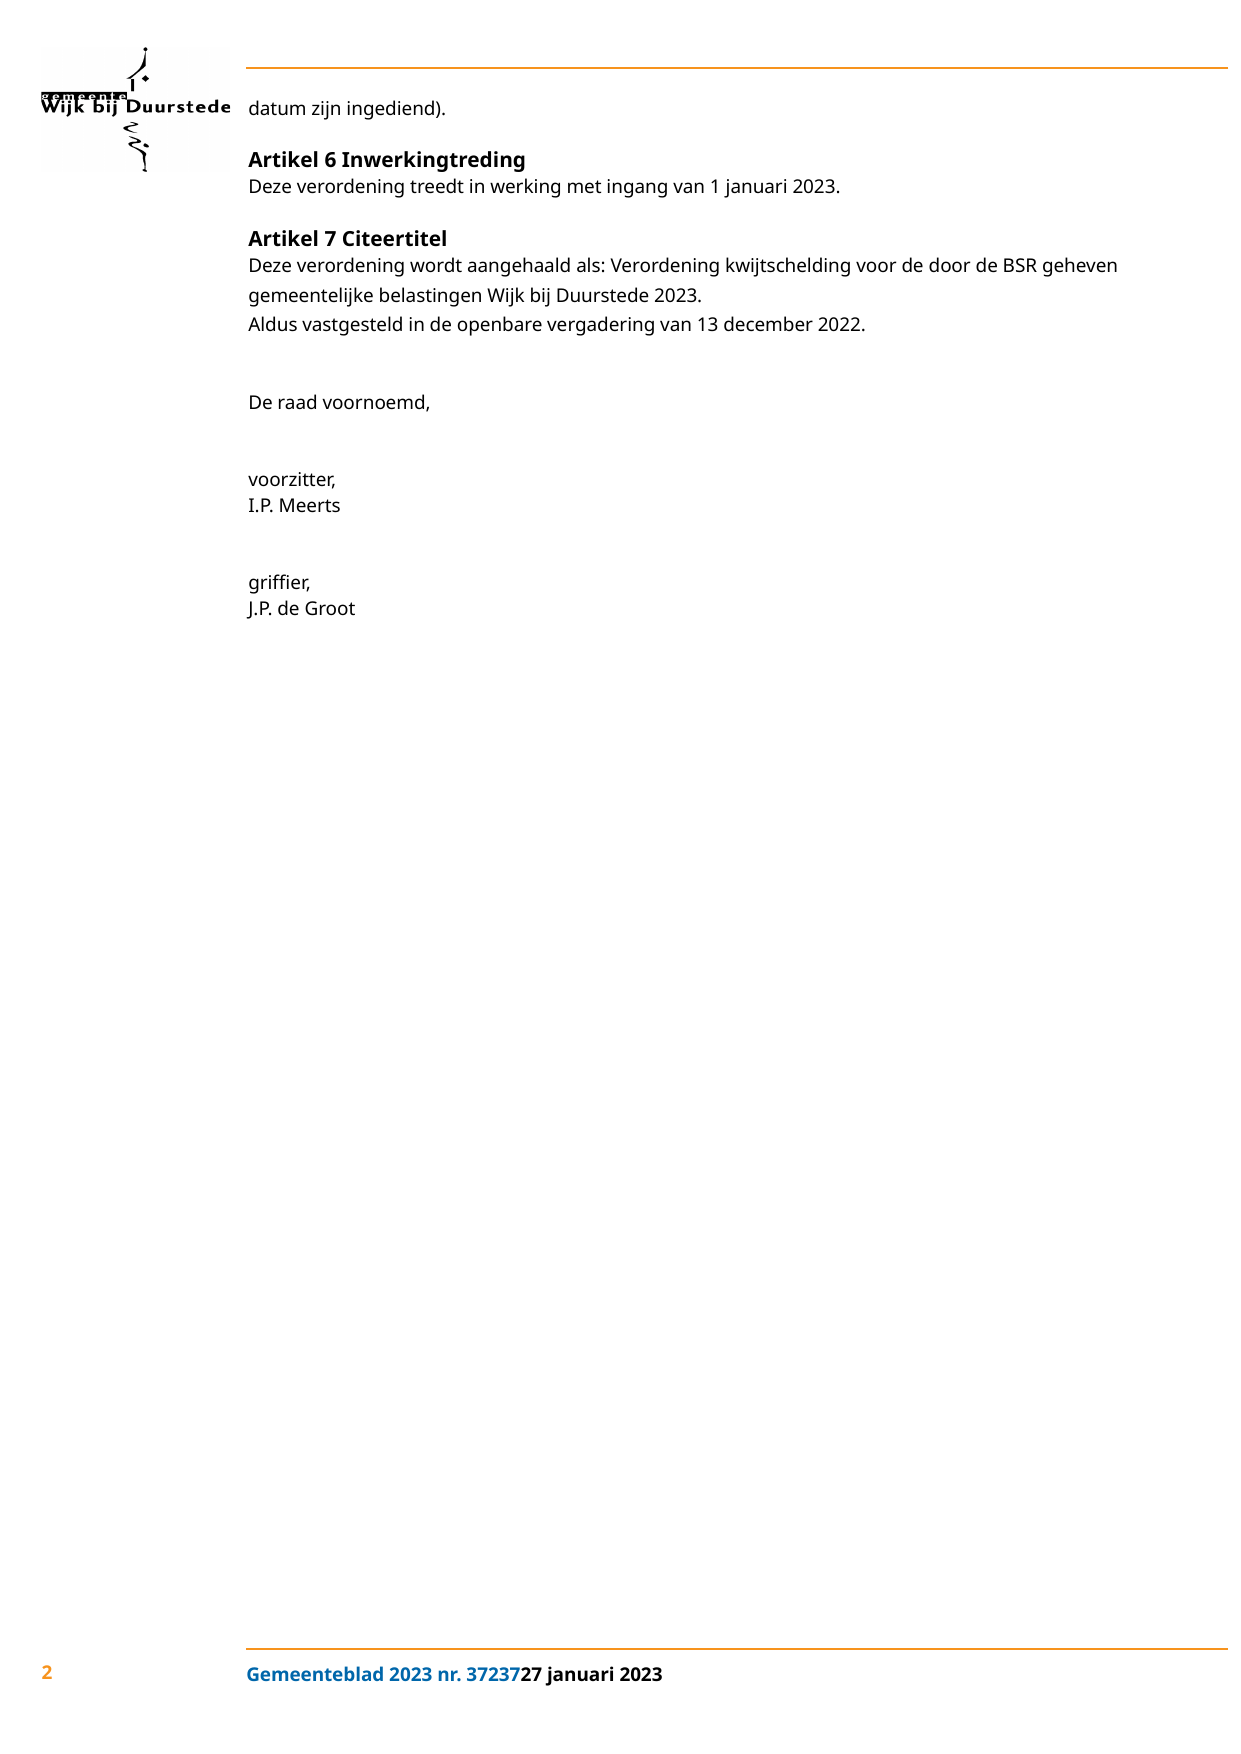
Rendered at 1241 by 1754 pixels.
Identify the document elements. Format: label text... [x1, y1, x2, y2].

text Artikel 7 Citeertitel [248, 224, 1152, 252]
text Deze verordening wordt aangehaald als: Verordening kwijtschelding voor de door de BSR geheven gemeentelijke belastingen Wijk bij Duurstede 2023. [248, 252, 1152, 308]
text Deze verordening treedt in werking met ingang van 1 januari 2023. [248, 174, 1152, 199]
text datum zijn ingediend). [248, 95, 1152, 121]
text Aldus vastgesteld in de openbare vergadering van 13 december 2022. [248, 312, 1152, 337]
text J.P. de Groot [248, 595, 1152, 620]
text De raad voornoemd, [248, 389, 1152, 414]
text Artikel 6 Inwerkingtreding [248, 145, 1152, 174]
picture [41, 47, 231, 172]
text voorzitter, [248, 466, 1152, 492]
text griffier, [248, 569, 1152, 595]
text I.P. Meerts [248, 492, 1152, 517]
